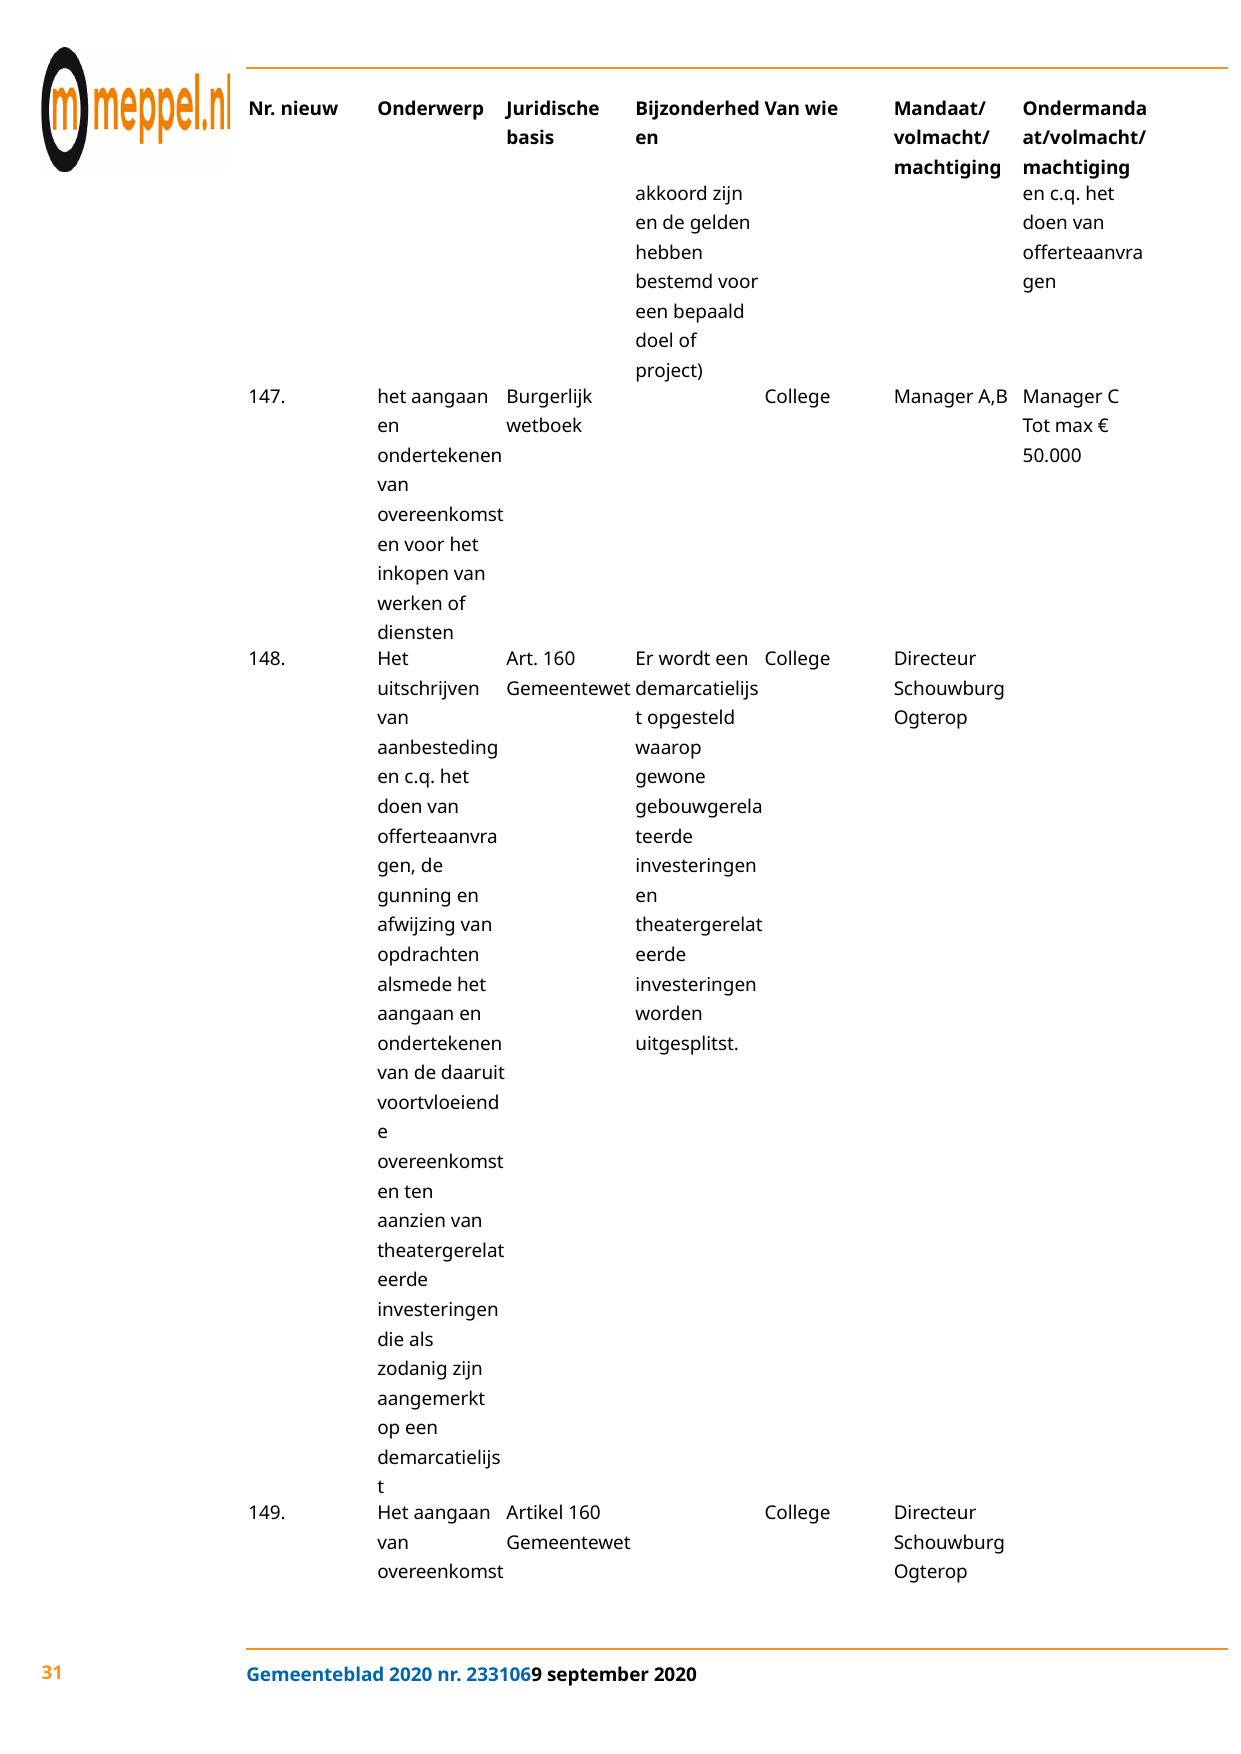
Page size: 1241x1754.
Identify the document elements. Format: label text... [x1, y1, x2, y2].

table_cell Directeur Schouwburg Ogterop [894, 645, 1022, 1499]
table_cell [248, 1499, 377, 1584]
table_cell Manager A,B [894, 383, 1022, 645]
table_cell Er wordt een demarcatielijst opgesteld waarop gewone gebouwgerelateerde investeringen en theatergerelateerde investeringen worden uitgesplitst. [635, 645, 764, 1499]
table_cell Artikel 160 Gemeentewet [506, 1499, 635, 1584]
table_cell [377, 180, 506, 383]
table_cell Manager C Tot max € 50.000 [1023, 383, 1152, 645]
table_cell Burgerlijk wetboek [506, 383, 635, 645]
table_header Onderwerp [377, 95, 506, 180]
table_header Nr. nieuw [248, 95, 377, 180]
table_cell College [764, 645, 893, 1499]
table_header Bijzonderheden [635, 95, 764, 180]
table_cell [1023, 1499, 1152, 1584]
table_cell Art. 160 Gemeentewet [506, 645, 635, 1499]
table_cell Het uitschrijven van aanbestedingen c.q. het doen van offerteaanvragen, de gunning en afwijzing van opdrachten alsmede het aangaan en ondertekenen van de daaruit voortvloeiende overeenkomsten ten aanzien van theatergerelateerde investeringen die als zodanig zijn aangemerkt op een demarcatielijst [377, 645, 506, 1499]
table_cell [1023, 645, 1152, 1499]
table_header Van wie [764, 95, 893, 180]
table_cell Directeur Schouwburg Ogterop [894, 1499, 1022, 1584]
table_cell [635, 1499, 764, 1584]
table_cell College [764, 1499, 893, 1584]
table_cell en c.q. het doen van offerteaanvragen [1023, 180, 1152, 383]
table_cell Het aangaan van overeenkomst [377, 1499, 506, 1584]
table_header Mandaat/volmacht/machtiging [894, 95, 1022, 180]
table_cell akkoord zijn en de gelden hebben bestemd voor een bepaald doel of project) [635, 180, 764, 383]
table_cell [894, 180, 1022, 383]
table_cell [764, 180, 893, 383]
table_header Juridische basis [506, 95, 635, 180]
table_header Ondermandaat/volmacht/ machtiging [1023, 95, 1152, 180]
table_cell [635, 383, 764, 645]
table_cell [506, 180, 635, 383]
table_cell [248, 383, 377, 645]
table_cell [248, 180, 377, 383]
table_cell College [764, 383, 893, 645]
table_cell [248, 645, 377, 1499]
picture [41, 47, 231, 172]
table_cell het aangaan en ondertekenen van overeenkomsten voor het inkopen van werken of diensten [377, 383, 506, 645]
